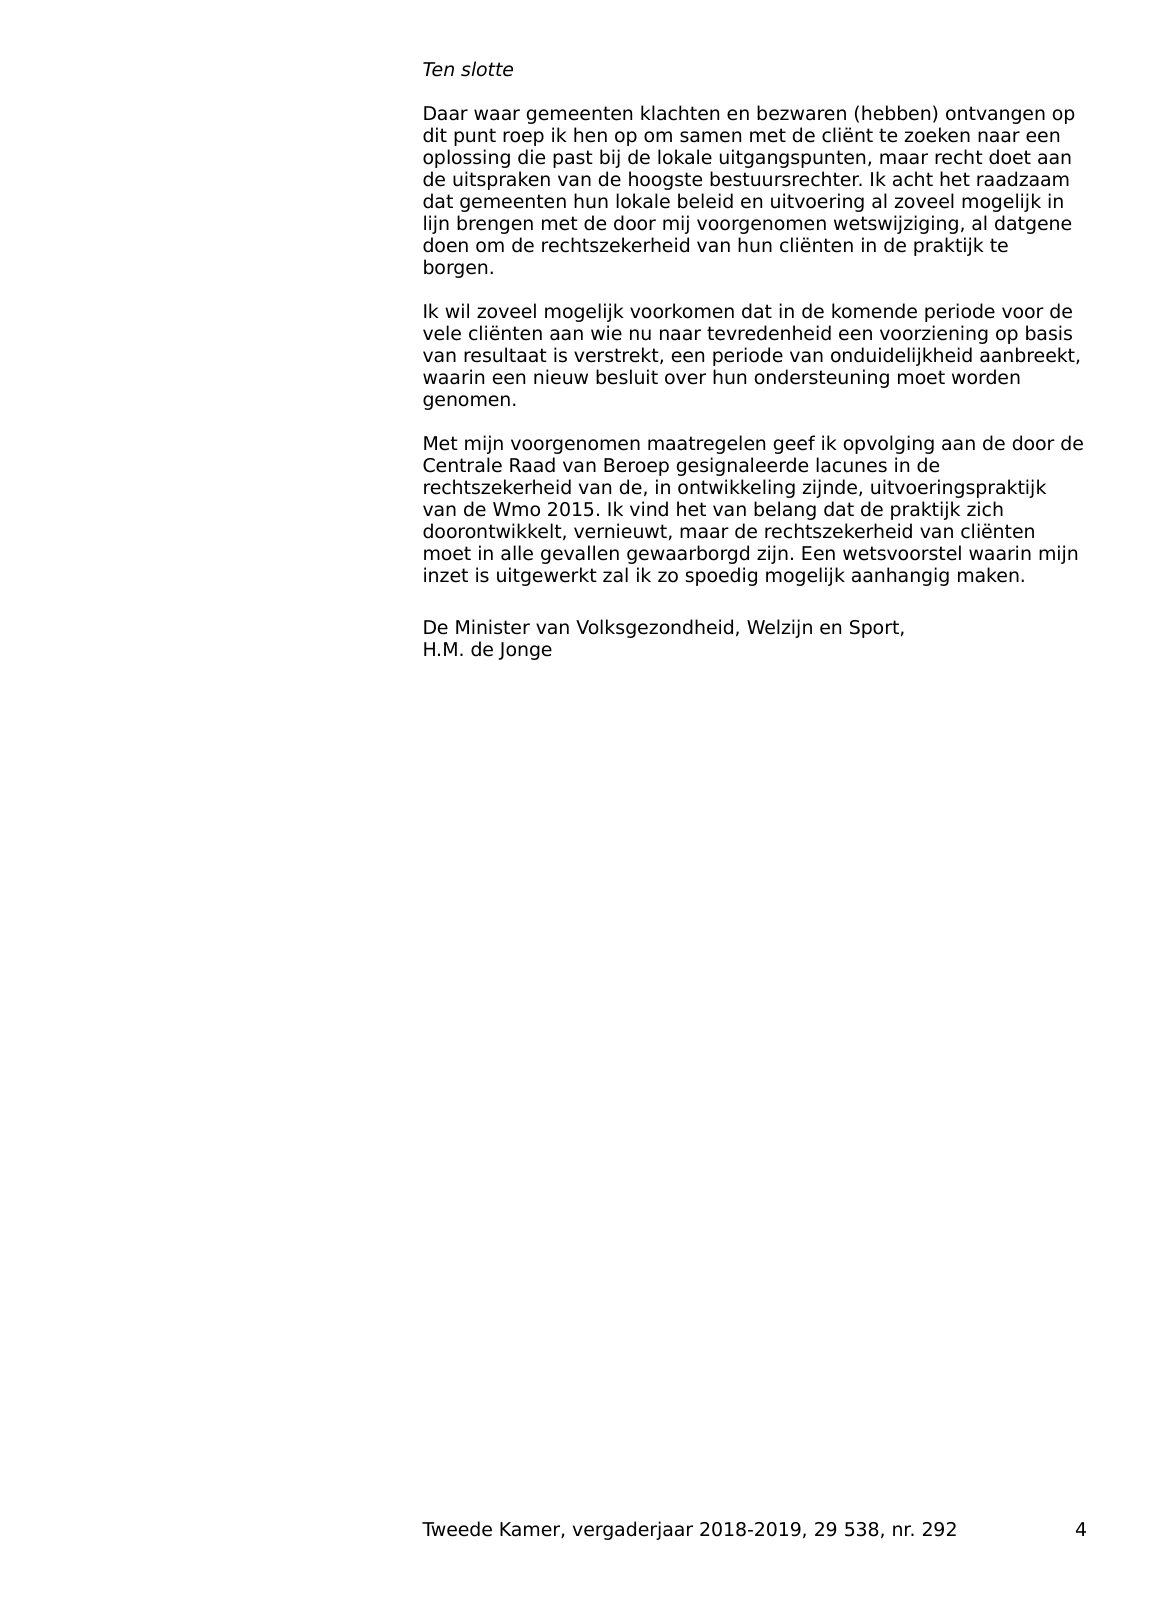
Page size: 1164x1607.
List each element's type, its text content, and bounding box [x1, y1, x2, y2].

text Met mijn voorgenomen maatregelen geef ik opvolging aan de door de Centrale Raad van Beroep gesignaleerde lacunes in de rechtszekerheid van de, in ontwikkeling zijnde, uitvoeringspraktijk van de Wmo 2015. Ik vind het van belang dat de praktijk zich doorontwikkelt, vernieuwt, maar de rechtszekerheid van cliënten moet in alle gevallen gewaarborgd zijn. Een wetsvoorstel waarin mijn inzet is uitgewerkt zal ik zo spoedig mogelijk aanhangig maken. [422, 433, 1087, 587]
text De Minister van Volksgezondheid, Welzijn en Sport, H.M. de Jonge [422, 617, 1087, 661]
subtitle Ten slotte [422, 59, 1087, 81]
text Daar waar gemeenten klachten en bezwaren (hebben) ontvangen op dit punt roep ik hen op om samen met de cliënt te zoeken naar een oplossing die past bij de lokale uitgangspunten, maar recht doet aan de uitspraken van de hoogste bestuursrechter. Ik acht het raadzaam dat gemeenten hun lokale beleid en uitvoering al zoveel mogelijk in lijn brengen met de door mij voorgenomen wetswijziging, al datgene doen om de rechtszekerheid van hun cliënten in de praktijk te borgen. [422, 103, 1087, 279]
text Ik wil zoveel mogelijk voorkomen dat in de komende periode voor de vele cliënten aan wie nu naar tevredenheid een voorziening op basis van resultaat is verstrekt, een periode van onduidelijkheid aanbreekt, waarin een nieuw besluit over hun ondersteuning moet worden genomen. [422, 301, 1087, 411]
